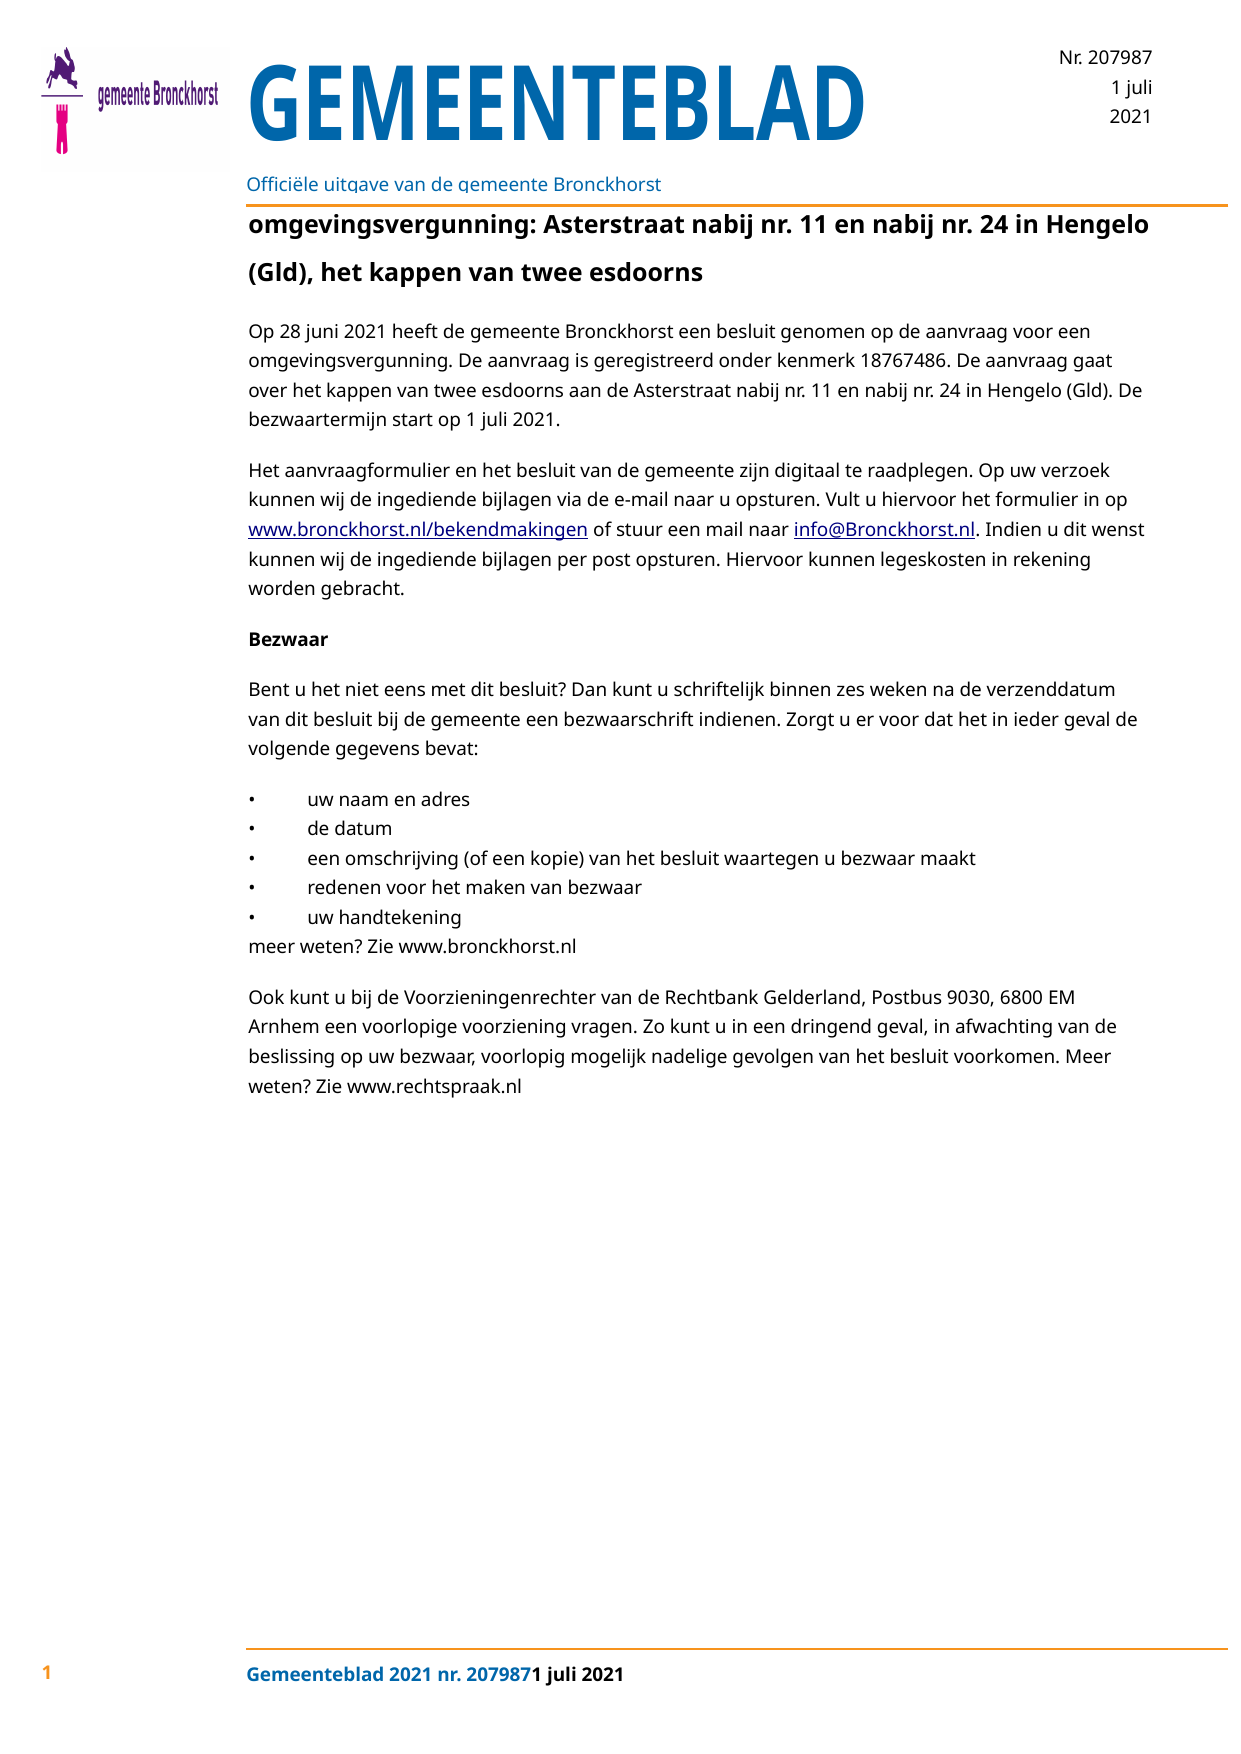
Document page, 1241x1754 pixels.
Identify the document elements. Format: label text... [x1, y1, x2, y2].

list uw handtekening [248, 904, 1152, 930]
text Het aanvraagformulier en het besluit van de gemeente zijn digitaal te raadplegen. Op uw verzoek kunnen wij de ingediende bijlagen via de e-mail naar u opsturen. Vult u hiervoor het formulier in op www.bronckhorst.nl/bekendmakingen of stuur een mail naar info@Bronckhorst.nl. Indien u dit wenst kunnen wij de ingediende bijlagen per post opsturen. Hiervoor kunnen legeskosten in rekening worden gebracht. [248, 457, 1152, 601]
text Op 28 juni 2021 heeft de gemeente Bronckhorst een besluit genomen op de aanvraag voor een omgevingsvergunning. De aanvraag is geregistreerd onder kenmerk 18767486. De aanvraag gaat over het kappen van twee esdoorns aan de Asterstraat nabij nr. 11 en nabij nr. 24 in Hengelo (Gld). De bezwaartermijn start op 1 juli 2021. [248, 318, 1152, 432]
text Bezwaar [248, 626, 1152, 652]
list redenen voor het maken van bezwaar [248, 874, 1152, 900]
text omgevingsvergunning: Asterstraat nabij nr. 11 en nabij nr. 24 in Hengelo (Gld), het kappen van twee esdoorns [248, 207, 1152, 288]
text Ook kunt u bij de Voorzieningenrechter van de Rechtbank Gelderland, Postbus 9030, 6800 EM Arnhem een voorlopige voorziening vragen. Zo kunt u in een dringend geval, in afwachting van de beslissing op uw bezwaar, voorlopig mogelijk nadelige gevolgen van het besluit voorkomen. Meer weten? Zie www.rechtspraak.nl [248, 984, 1152, 1099]
text meer weten? Zie www.bronckhorst.nl [248, 934, 1152, 959]
text Bent u het niet eens met dit besluit? Dan kunt u schriftelijk binnen zes weken na de verzenddatum van dit besluit bij de gemeente een bezwaarschrift indienen. Zorgt u er voor dat het in ieder geval de volgende gegevens bevat: [248, 676, 1152, 761]
list een omschrijving (of een kopie) van het besluit waartegen u bezwaar maakt [248, 845, 1152, 871]
picture [41, 47, 231, 172]
list de datum [248, 815, 1152, 841]
list uw naam en adres [248, 786, 1152, 812]
